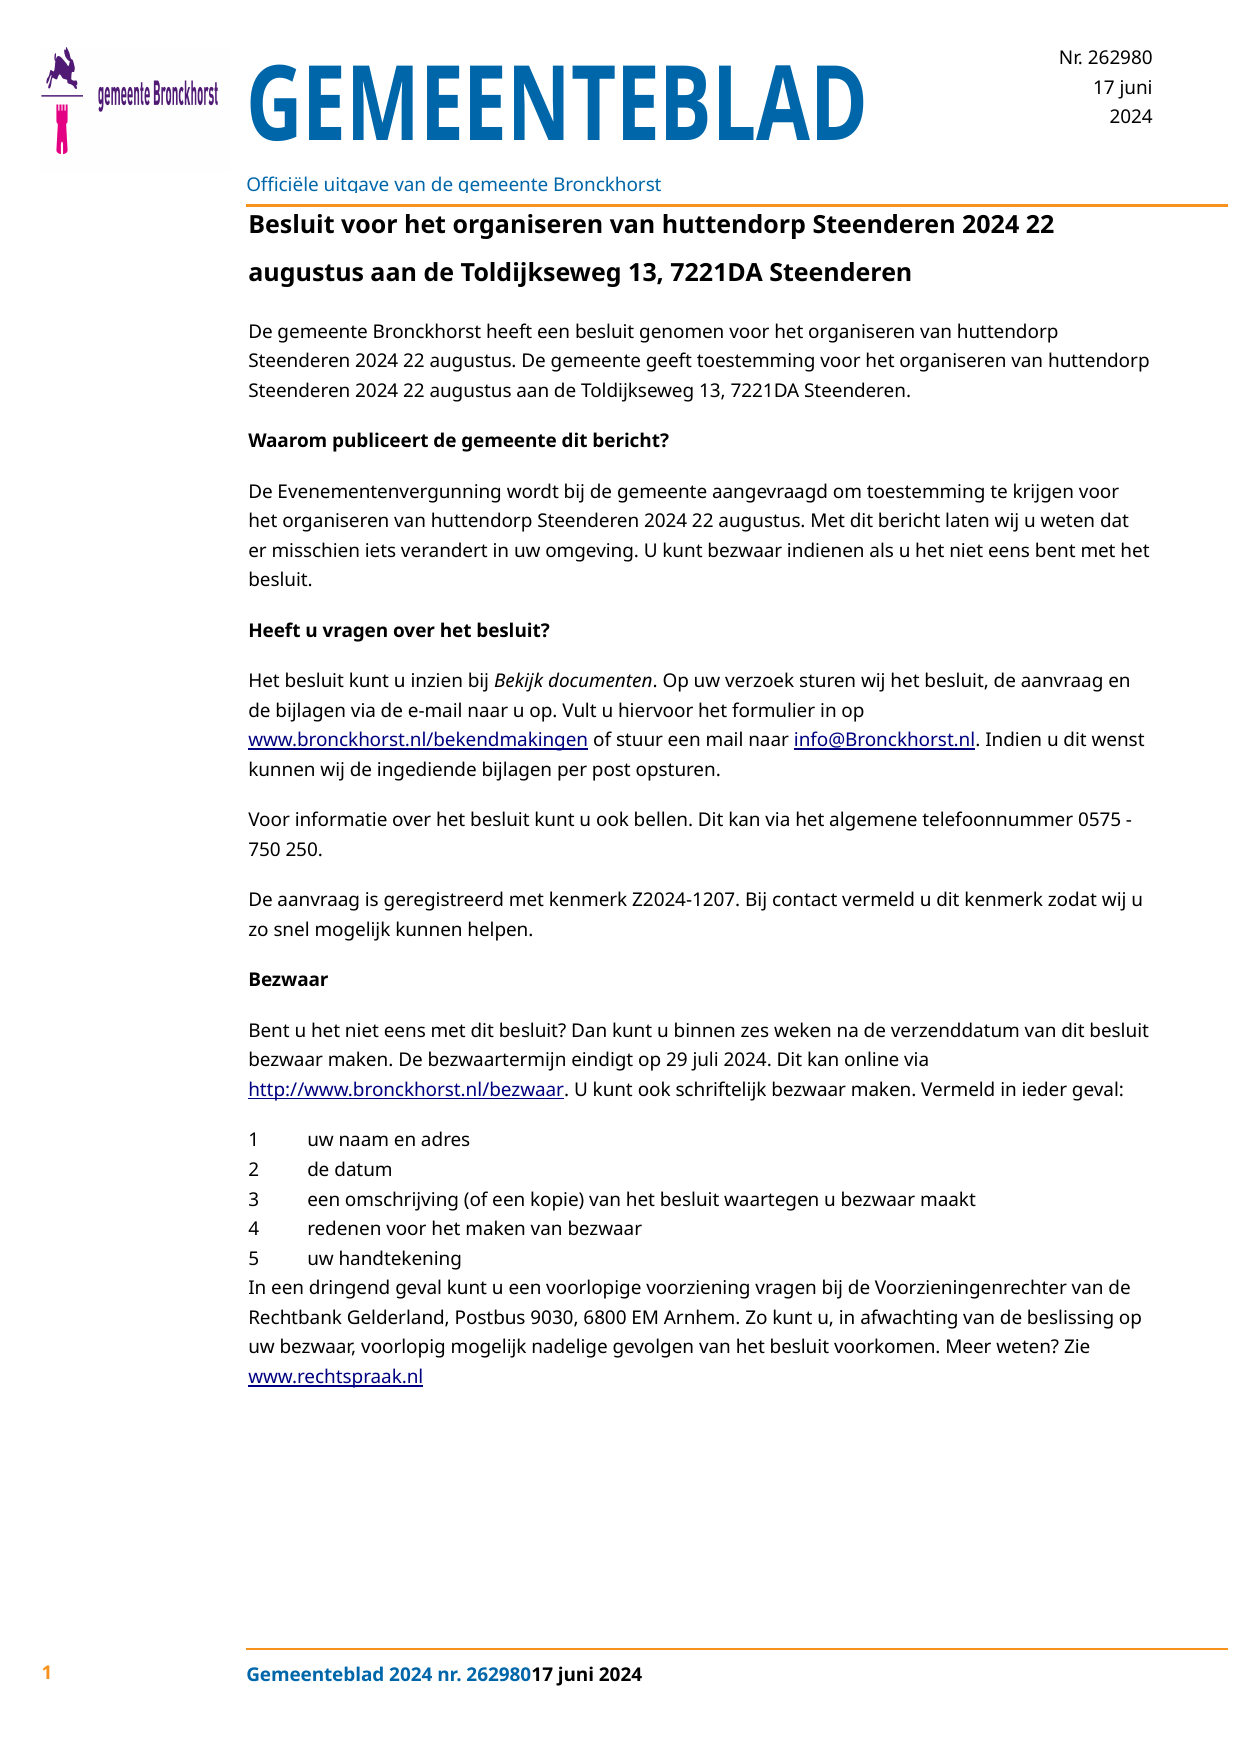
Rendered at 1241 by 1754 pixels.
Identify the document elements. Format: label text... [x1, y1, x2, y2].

text Waarom publiceert de gemeente dit bericht? [248, 427, 1152, 453]
text Bent u het niet eens met dit besluit? Dan kunt u binnen zes weken na de verzenddatum van dit besluit bezwaar maken. De bezwaartermijn eindigt op 29 juli 2024. Dit kan online via http://www.bronckhorst.nl/bezwaar. U kunt ook schriftelijk bezwaar maken. Vermeld in ieder geval: [248, 1017, 1152, 1102]
text Bezwaar [248, 967, 1152, 992]
list uw handtekening [248, 1245, 1152, 1271]
text Het besluit kunt u inzien bij Bekijk documenten. Op uw verzoek sturen wij het besluit, de aanvraag en de bijlagen via de e-mail naar u op. Vult u hiervoor het formulier in op www.bronckhorst.nl/bekendmakingen of stuur een mail naar info@Bronckhorst.nl. Indien u dit wenst kunnen wij de ingediende bijlagen per post opsturen. [248, 667, 1152, 782]
picture [41, 47, 231, 172]
list de datum [248, 1156, 1152, 1182]
text De Evenementenvergunning wordt bij de gemeente aangevraagd om toestemming te krijgen voor het organiseren van huttendorp Steenderen 2024 22 augustus. Met dit bericht laten wij u weten dat er misschien iets verandert in uw omgeving. U kunt bezwaar indienen als u het niet eens bent met het besluit. [248, 478, 1152, 592]
text De gemeente Bronckhorst heeft een besluit genomen voor het organiseren van huttendorp Steenderen 2024 22 augustus. De gemeente geeft toestemming voor het organiseren van huttendorp Steenderen 2024 22 augustus aan de Toldijkseweg 13, 7221DA Steenderen. [248, 318, 1152, 403]
text Heeft u vragen over het besluit? [248, 617, 1152, 643]
list een omschrijving (of een kopie) van het besluit waartegen u bezwaar maakt [248, 1186, 1152, 1212]
text Voor informatie over het besluit kunt u ook bellen. Dit kan via het algemene telefoonnummer 0575 - 750 250. [248, 807, 1152, 862]
text In een dringend geval kunt u een voorlopige voorziening vragen bij de Voorzieningenrechter van de Rechtbank Gelderland, Postbus 9030, 6800 EM Arnhem. Zo kunt u, in afwachting van de beslissing op uw bezwaar, voorlopig mogelijk nadelige gevolgen van het besluit voorkomen. Meer weten? Zie www.rechtspraak.nl [248, 1274, 1152, 1389]
text Besluit voor het organiseren van huttendorp Steenderen 2024 22 augustus aan de Toldijkseweg 13, 7221DA Steenderen [248, 207, 1152, 288]
list uw naam en adres [248, 1127, 1152, 1152]
text De aanvraag is geregistreerd met kenmerk Z2024-1207. Bij contact vermeld u dit kenmerk zodat wij u zo snel mogelijk kunnen helpen. [248, 887, 1152, 942]
list redenen voor het maken van bezwaar [248, 1215, 1152, 1241]
